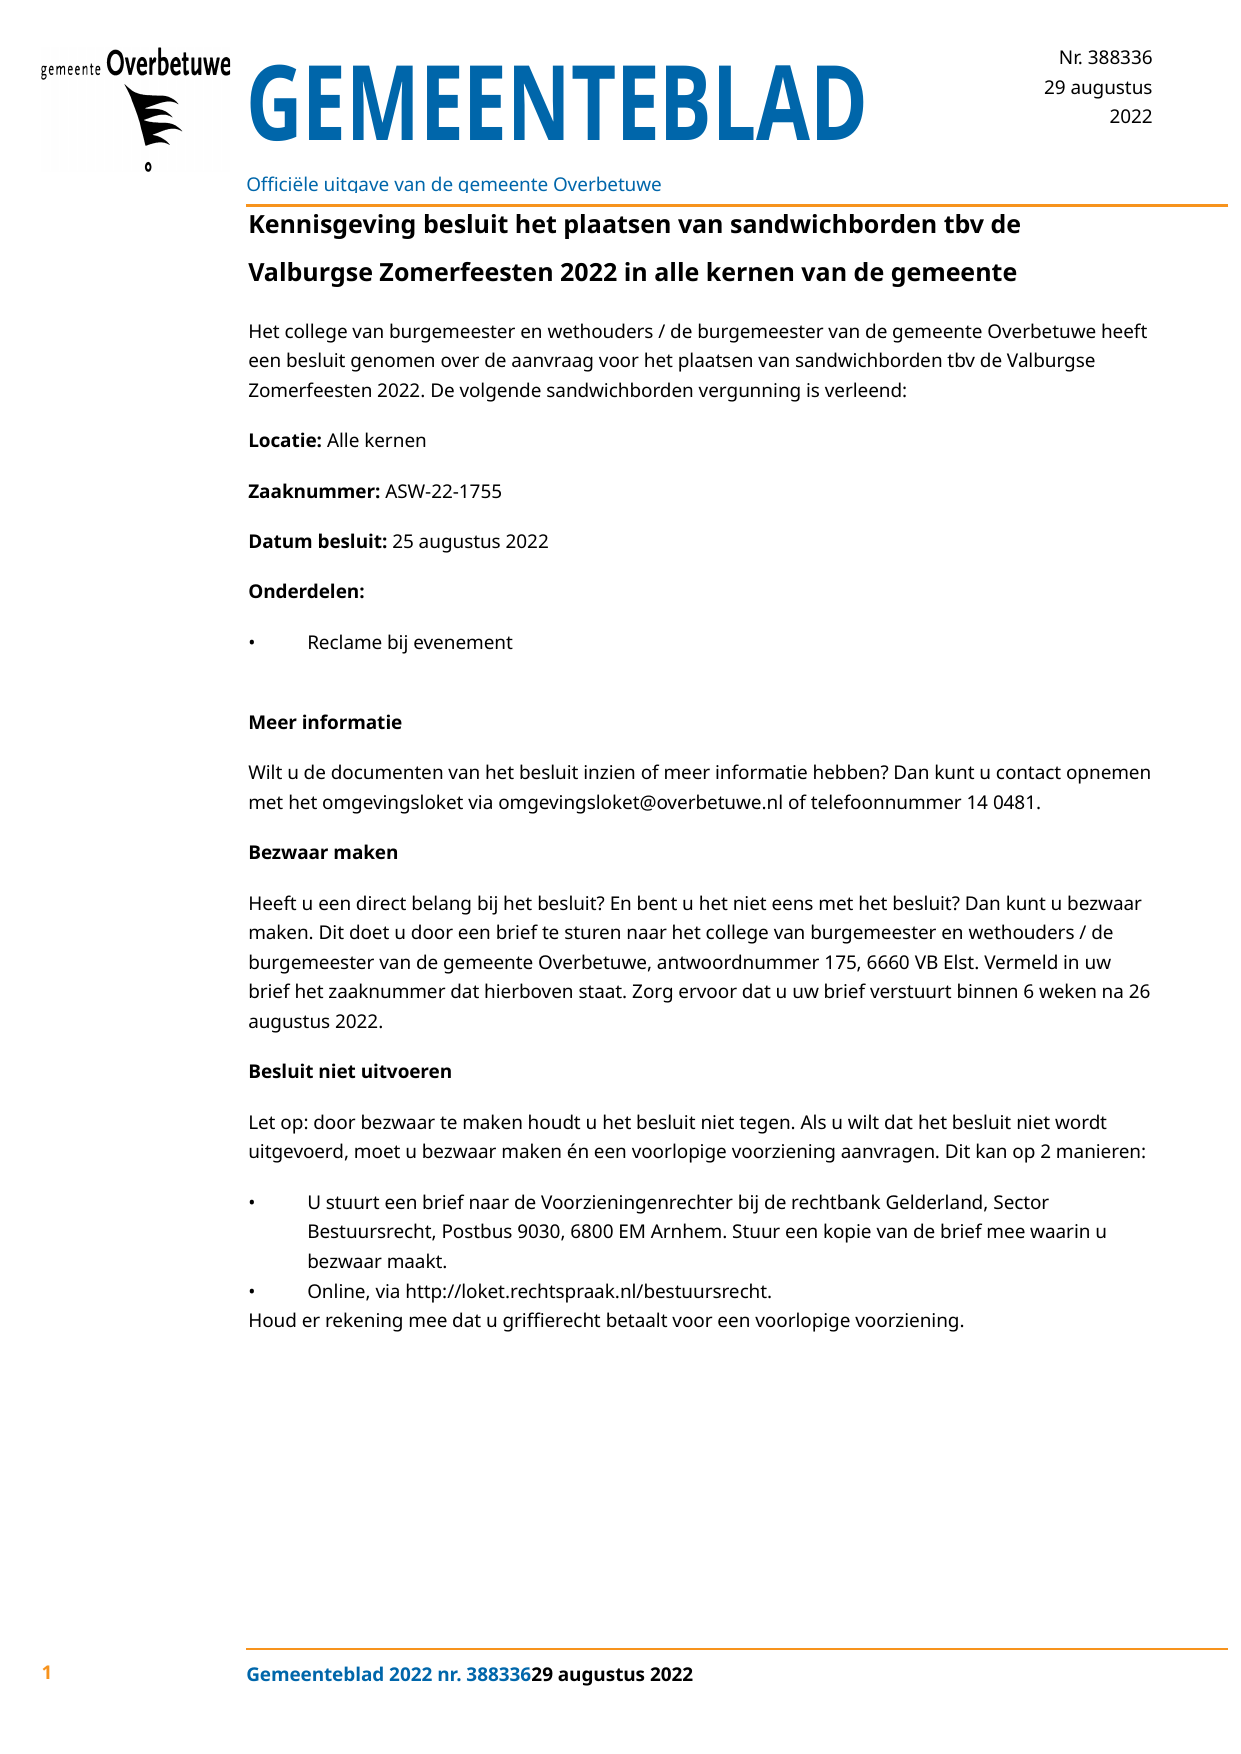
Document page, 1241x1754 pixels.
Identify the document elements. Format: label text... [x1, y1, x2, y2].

text Houd er rekening mee dat u griffierecht betaalt voor een voorlopige voorziening. [248, 1307, 1152, 1333]
text Zaaknummer: ASW-22-1755 [248, 478, 1152, 504]
list U stuurt een brief naar de Voorzieningenrechter bij de rechtbank Gelderland, Sector Bestuursrecht, Postbus 9030, 6800 EM Arnhem. Stuur een kopie van de brief mee waarin u bezwaar maakt. [248, 1189, 1152, 1274]
text Meer informatie [248, 709, 1152, 735]
text Datum besluit: 25 augustus 2022 [248, 528, 1152, 554]
text Bezwaar maken [248, 839, 1152, 865]
list Reclame bij evenement [248, 629, 1152, 655]
text Wilt u de documenten van het besluit inzien of meer informatie hebben? Dan kunt u contact opnemen met het omgevingsloket via omgevingsloket@overbetuwe.nl of telefoonnummer 14 0481. [248, 759, 1152, 815]
picture [41, 47, 231, 172]
text Heeft u een direct belang bij het besluit? En bent u het niet eens met het besluit? Dan kunt u bezwaar maken. Dit doet u door een brief te sturen naar het college van burgemeester en wethouders / de burgemeester van de gemeente Overbetuwe, antwoordnummer 175, 6660 VB Elst. Vermeld in uw brief het zaaknummer dat hierboven staat. Zorg ervoor dat u uw brief verstuurt binnen 6 weken na 26 augustus 2022. [248, 890, 1152, 1034]
text Het college van burgemeester en wethouders / de burgemeester van de gemeente Overbetuwe heeft een besluit genomen over de aanvraag voor het plaatsen van sandwichborden tbv de Valburgse Zomerfeesten 2022. De volgende sandwichborden vergunning is verleend: [248, 318, 1152, 403]
text Kennisgeving besluit het plaatsen van sandwichborden tbv de Valburgse Zomerfeesten 2022 in alle kernen van de gemeente [248, 207, 1152, 288]
text Let op: door bezwaar te maken houdt u het besluit niet tegen. Als u wilt dat het besluit niet wordt uitgevoerd, moet u bezwaar maken én een voorlopige voorziening aanvragen. Dit kan op 2 manieren: [248, 1109, 1152, 1164]
text Besluit niet uitvoeren [248, 1059, 1152, 1084]
text Onderdelen: [248, 579, 1152, 604]
text Locatie: Alle kernen [248, 427, 1152, 453]
list Online, via http://loket.rechtspraak.nl/bestuursrecht. [248, 1278, 1152, 1304]
